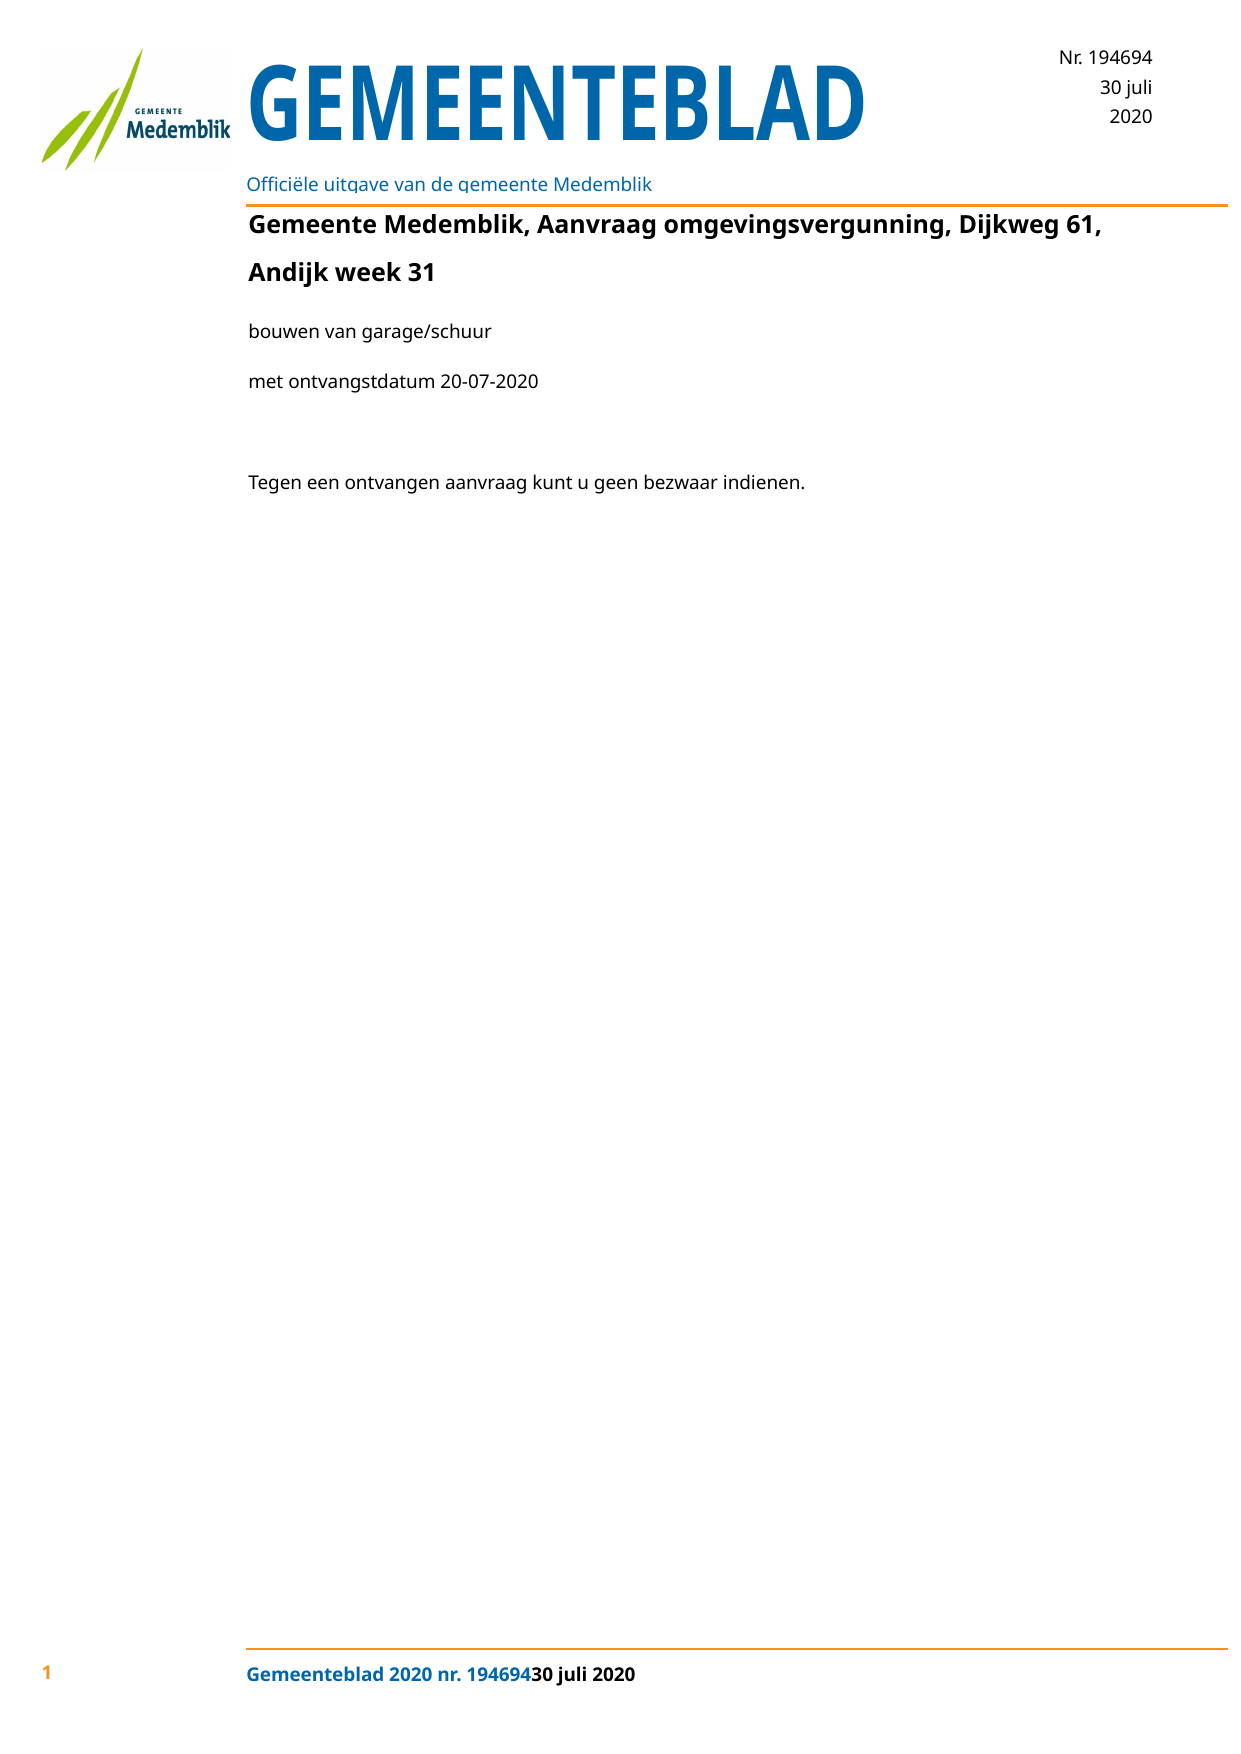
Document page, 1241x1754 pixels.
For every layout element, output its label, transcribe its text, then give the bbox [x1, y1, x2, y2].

text Gemeente Medemblik, Aanvraag omgevingsvergunning, Dijkweg 61, Andijk week 31 [248, 207, 1152, 288]
text bouwen van garage/schuur [248, 318, 1152, 344]
text met ontvangstdatum 20-07-2020 [248, 368, 1152, 394]
picture [41, 47, 231, 172]
text Tegen een ontvangen aanvraag kunt u geen bezwaar indienen. [248, 469, 1152, 495]
